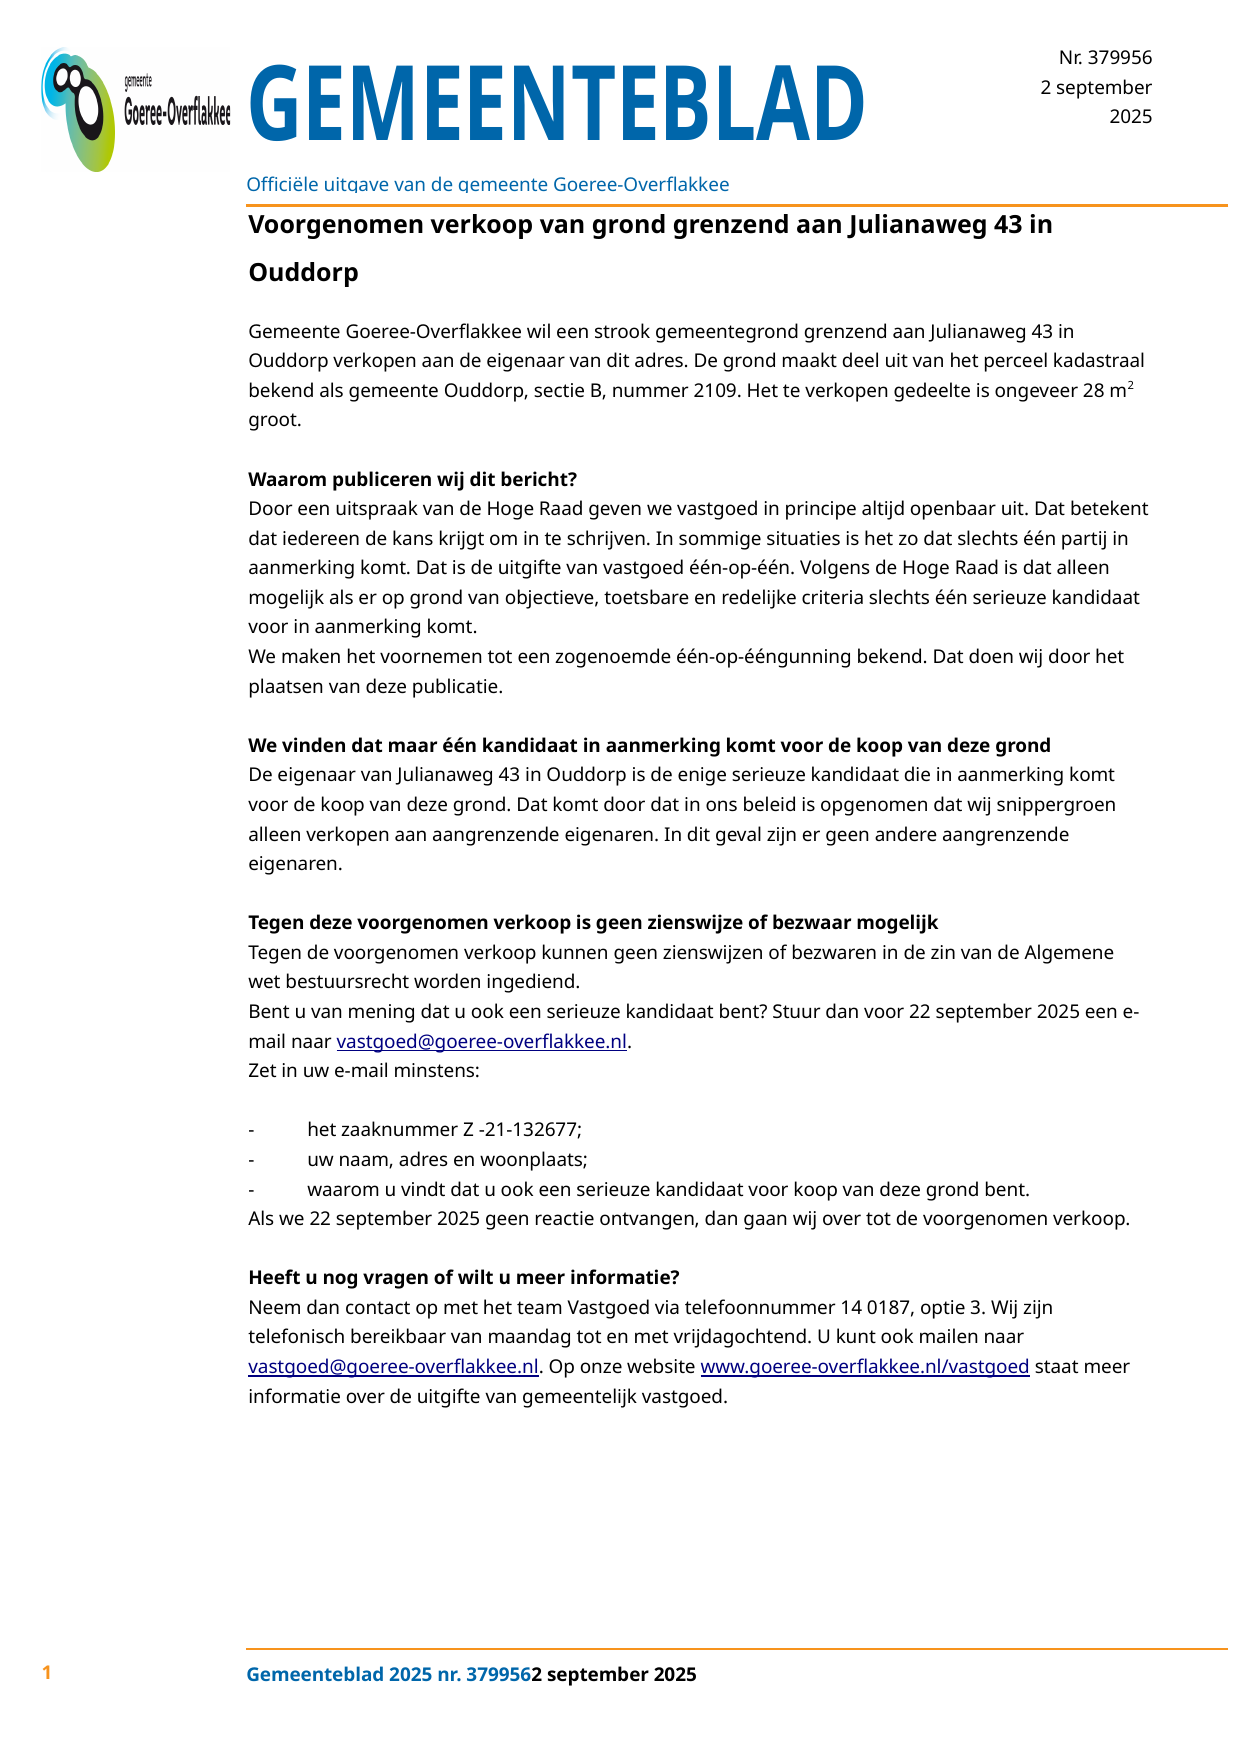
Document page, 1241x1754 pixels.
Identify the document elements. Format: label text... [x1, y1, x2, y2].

text Bent u van mening dat u ook een serieuze kandidaat bent? Stuur dan voor 22 september 2025 een e-mail naar vastgoed@goeree-overflakkee.nl. [248, 998, 1152, 1054]
list het zaaknummer Z -21-132677; [248, 1117, 1152, 1142]
text De eigenaar van Julianaweg 43 in Ouddorp is de enige serieuze kandidaat die in aanmerking komt voor de koop van deze grond. Dat komt door dat in ons beleid is opgenomen dat wij snippergroen alleen verkopen aan aangrenzende eigenaren. In dit geval zijn er geen andere aangrenzende eigenaren. [248, 762, 1152, 876]
text Voorgenomen verkoop van grond grenzend aan Julianaweg 43 in Ouddorp [248, 207, 1152, 288]
list uw naam, adres en woonplaats; [248, 1146, 1152, 1172]
text Als we 22 september 2025 geen reactie ontvangen, dan gaan wij over tot de voorgenomen verkoop. [248, 1205, 1152, 1231]
text We maken het voornemen tot een zogenoemde één-op-ééngunning bekend. Dat doen wij door het plaatsen van deze publicatie. [248, 643, 1152, 699]
text Waarom publiceren wij dit bericht? [248, 466, 1152, 492]
text Zet in uw e-mail minstens: [248, 1057, 1152, 1083]
text Door een uitspraak van de Hoge Raad geven we vastgoed in principe altijd openbaar uit. Dat betekent dat iedereen de kans krijgt om in te schrijven. In sommige situaties is het zo dat slechts één partij in aanmerking komt. Dat is de uitgifte van vastgoed één-op-één. Volgens de Hoge Raad is dat alleen mogelijk als er op grond van objectieve, toetsbare en redelijke criteria slechts één serieuze kandidaat voor in aanmerking komt. [248, 495, 1152, 639]
text Gemeente Goeree-Overflakkee wil een strook gemeentegrond grenzend aan Julianaweg 43 in Ouddorp verkopen aan de eigenaar van dit adres. De grond maakt deel uit van het perceel kadastraal bekend als gemeente Ouddorp, sectie B, nummer 2109. Het te verkopen gedeelte is ongeveer 28 m2 groot. [248, 318, 1152, 432]
text We vinden dat maar één kandidaat in aanmerking komt voor de koop van deze grond [248, 732, 1152, 758]
text Tegen deze voorgenomen verkoop is geen zienswijze of bezwaar mogelijk [248, 909, 1152, 935]
text Heeft u nog vragen of wilt u meer informatie? [248, 1264, 1152, 1290]
picture [41, 47, 231, 172]
text Tegen de voorgenomen verkoop kunnen geen zienswijzen of bezwaren in de zin van de Algemene wet bestuursrecht worden ingediend. [248, 939, 1152, 994]
list waarom u vindt dat u ook een serieuze kandidaat voor koop van deze grond bent. [248, 1176, 1152, 1202]
text Neem dan contact op met het team Vastgoed via telefoonnummer 14 0187, optie 3. Wij zijn telefonisch bereikbaar van maandag tot en met vrijdagochtend. U kunt ook mailen naar vastgoed@goeree-overflakkee.nl. Op onze website www.goeree-overflakkee.nl/vastgoed staat meer informatie over de uitgifte van gemeentelijk vastgoed. [248, 1294, 1152, 1409]
